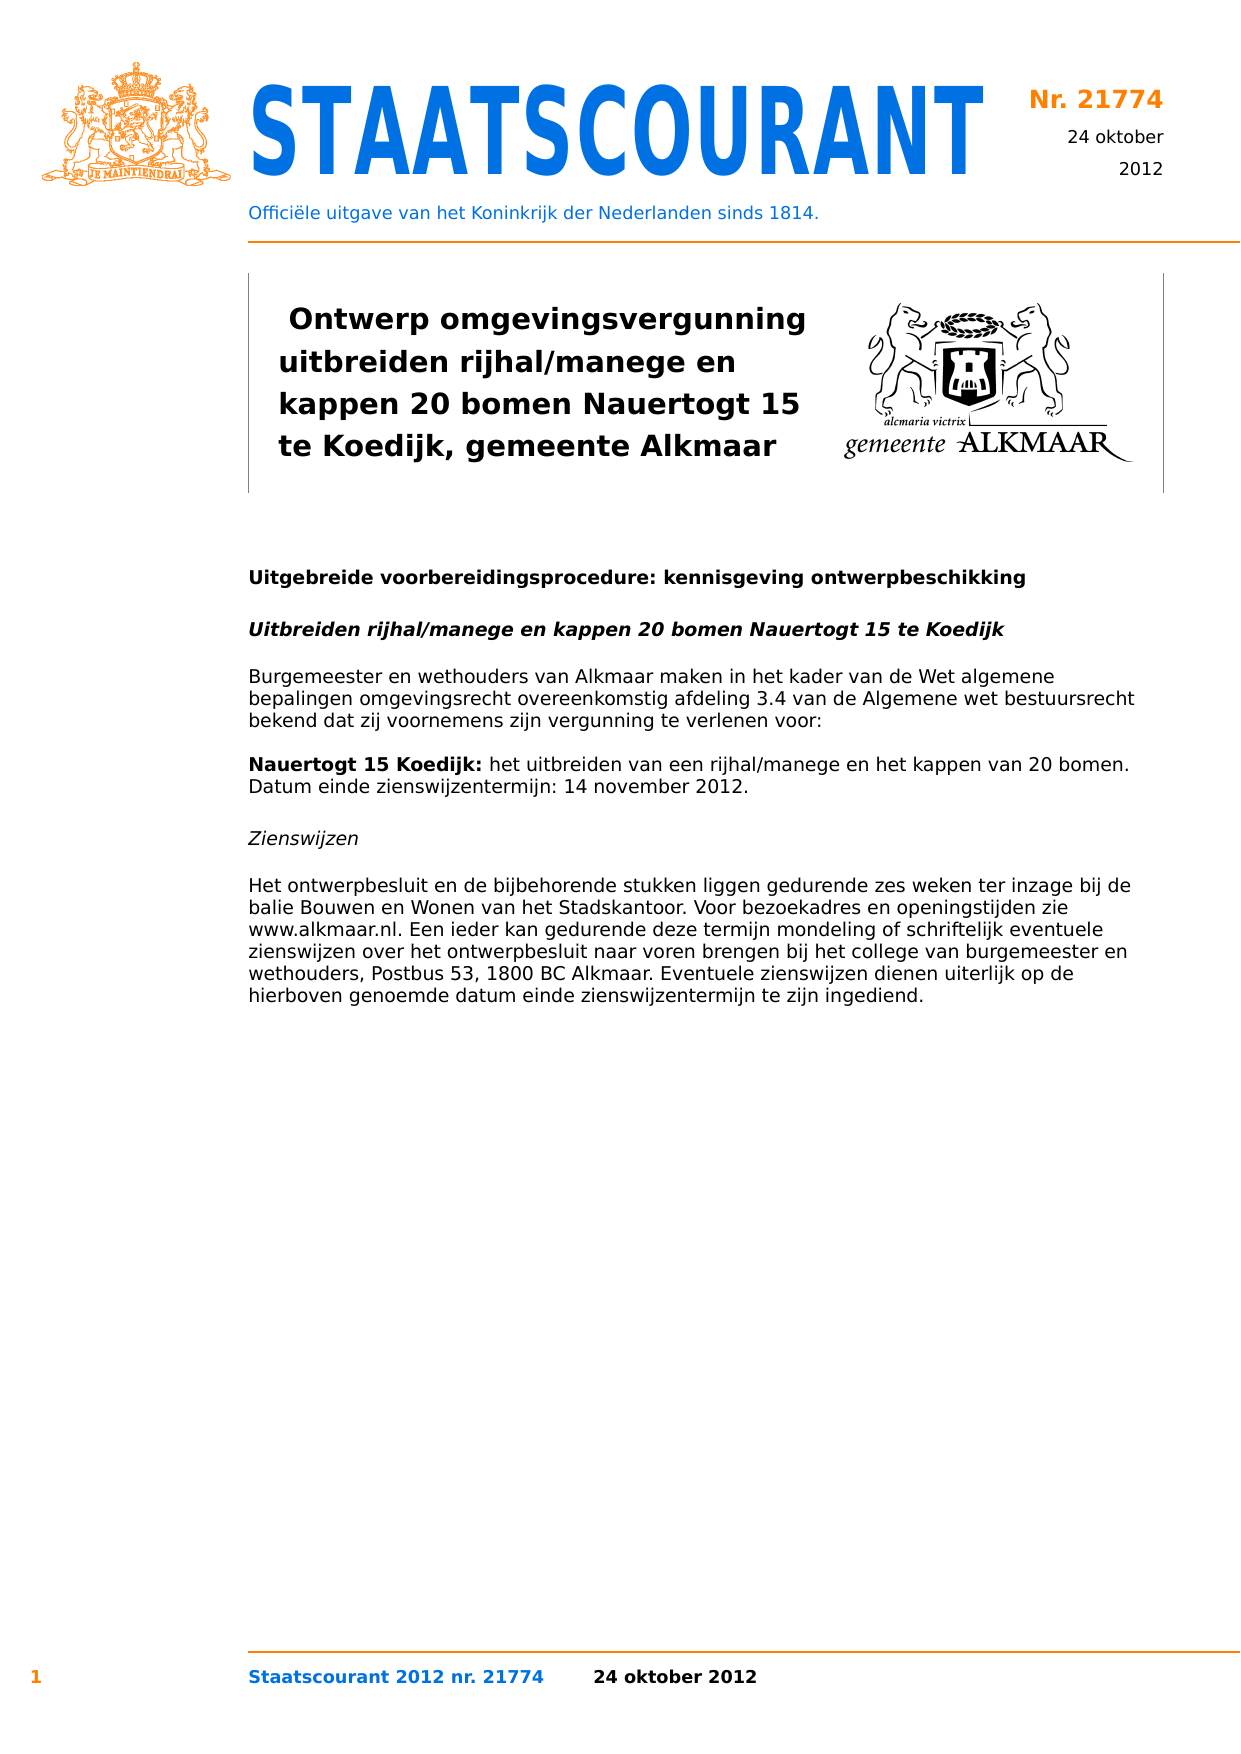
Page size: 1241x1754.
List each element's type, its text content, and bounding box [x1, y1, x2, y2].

table_header STAATSCOURANT [248, 62, 998, 203]
subtitle Uitbreiden rijhal/manege en kappen 20 bomen Nauertogt 15 te Koedijk [248, 619, 1163, 641]
picture [844, 302, 1134, 462]
text Het ontwerpbesluit en de bijbehorende stukken liggen gedurende zes weken ter inzage bij de balie Bouwen en Wonen van het Stadskantoor. Voor bezoekadres en openingstijden zie www.alkmaar.nl. Een ieder kan gedurende deze termijn mondeling of schriftelijk eventuele zienswijzen over het ontwerpbesluit naar voren brengen bij het college van burgemeester en wethouders, Postbus 53, 1800 BC Alkmaar. Eventuele zienswijzen dienen uiterlijk op de hierboven genoemde datum einde zienswijzentermijn te zijn ingediend. [248, 875, 1163, 1007]
table_header [25, 62, 248, 241]
text Nauertogt 15 Koedijk: het uitbreiden van een rijhal/manege en het kappen van 20 bomen. Datum einde zienswijzentermijn: 14 november 2012. [248, 754, 1163, 798]
subtitle Uitgebreide voorbereidingsprocedure: kennisgeving ontwerpbeschikking [248, 567, 1163, 589]
table_cell 2012 [998, 153, 1240, 203]
text Burgemeester en wethouders van Alkmaar maken in het kader van de Wet algemene bepalingen omgevingsrecht overeenkomstig afdeling 3.4 van de Algemene wet bestuursrecht bekend dat zij voornemens zijn vergunning te verlenen voor: [248, 666, 1163, 732]
table_header Nr. 21774 [998, 62, 1240, 121]
picture [41, 62, 231, 186]
table_cell 24 oktober [998, 121, 1240, 153]
subtitle Ontwerp omgevingsvergunning uitbreiden rijhal/manege en kappen 20 bomen Nauertogt 15 te Koedijk, gemeente Alkmaar [249, 273, 1163, 493]
subtitle Zienswijzen [248, 828, 1163, 850]
table_cell Officiële uitgave van het Koninkrijk der Nederlanden sinds 1814. [248, 203, 1240, 241]
